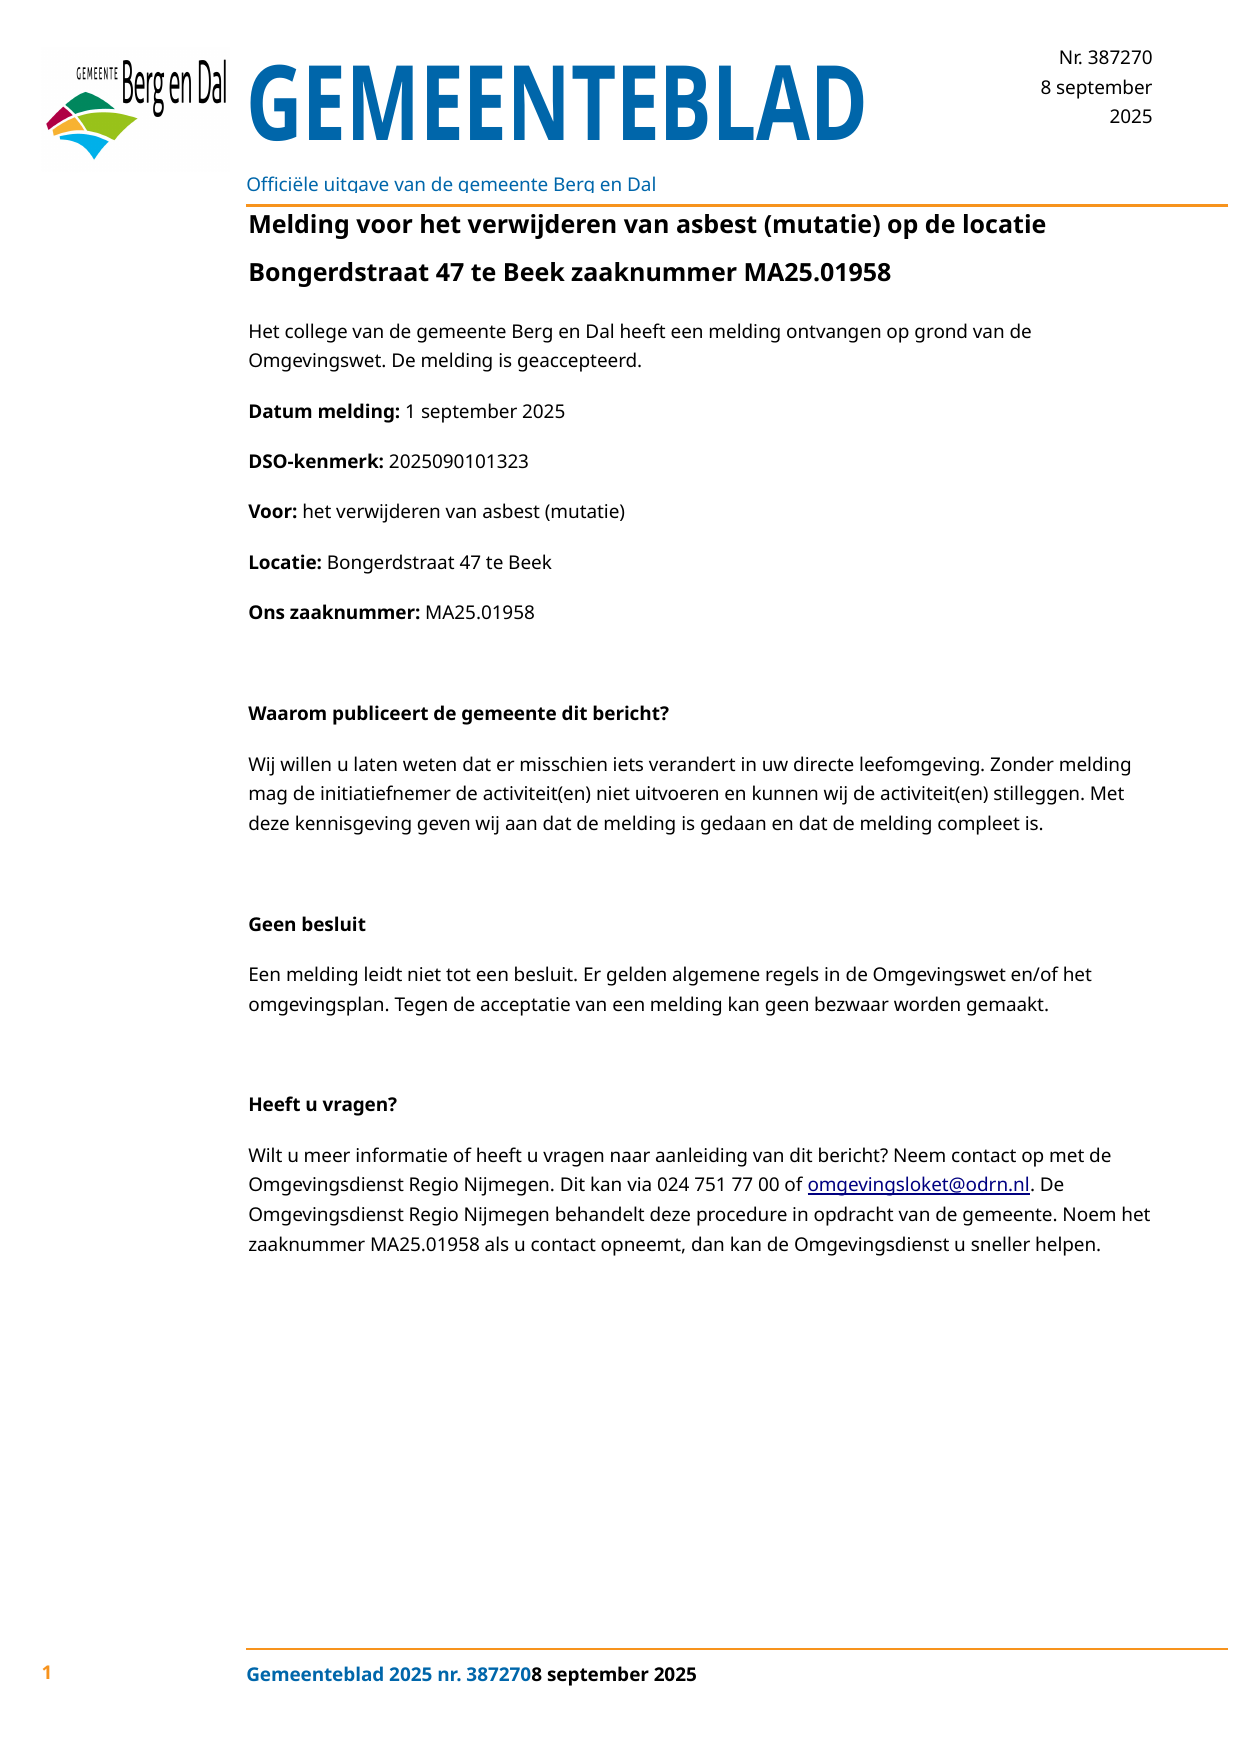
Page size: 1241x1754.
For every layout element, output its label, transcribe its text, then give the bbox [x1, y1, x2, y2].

text Wilt u meer informatie of heeft u vragen naar aanleiding van dit bericht? Neem contact op met de Omgevingsdienst Regio Nijmegen. Dit kan via 024 751 77 00 of omgevingsloket@odrn.nl. De Omgevingsdienst Regio Nijmegen behandelt deze procedure in opdracht van de gemeente. Noem het zaaknummer MA25.01958 als u contact opneemt, dan kan de Omgevingsdienst u sneller helpen. [248, 1142, 1152, 1257]
text Voor: het verwijderen van asbest (mutatie) [248, 499, 1152, 524]
text Locatie: Bongerdstraat 47 te Beek [248, 549, 1152, 575]
text Heeft u vragen? [248, 1092, 1152, 1117]
text Waarom publiceert de gemeente dit bericht? [248, 700, 1152, 726]
text Wij willen u laten weten dat er misschien iets verandert in uw directe leefomgeving. Zonder melding mag de initiatiefnemer de activiteit(en) niet uitvoeren en kunnen wij de activiteit(en) stilleggen. Met deze kennisgeving geven wij aan dat de melding is gedaan en dat de melding compleet is. [248, 751, 1152, 836]
text Ons zaaknummer: MA25.01958 [248, 599, 1152, 625]
text Een melding leidt niet tot een besluit. Er gelden algemene regels in de Omgevingswet en/of het omgevingsplan. Tegen de acceptatie van een melding kan geen bezwaar worden gemaakt. [248, 961, 1152, 1017]
text Het college van de gemeente Berg en Dal heeft een melding ontvangen op grond van de Omgevingswet. De melding is geaccepteerd. [248, 318, 1152, 373]
text Melding voor het verwijderen van asbest (mutatie) op de locatie Bongerdstraat 47 te Beek zaaknummer MA25.01958 [248, 207, 1152, 288]
text Geen besluit [248, 911, 1152, 937]
text Datum melding: 1 september 2025 [248, 398, 1152, 424]
picture [41, 47, 231, 172]
text DSO-kenmerk: 2025090101323 [248, 448, 1152, 474]
